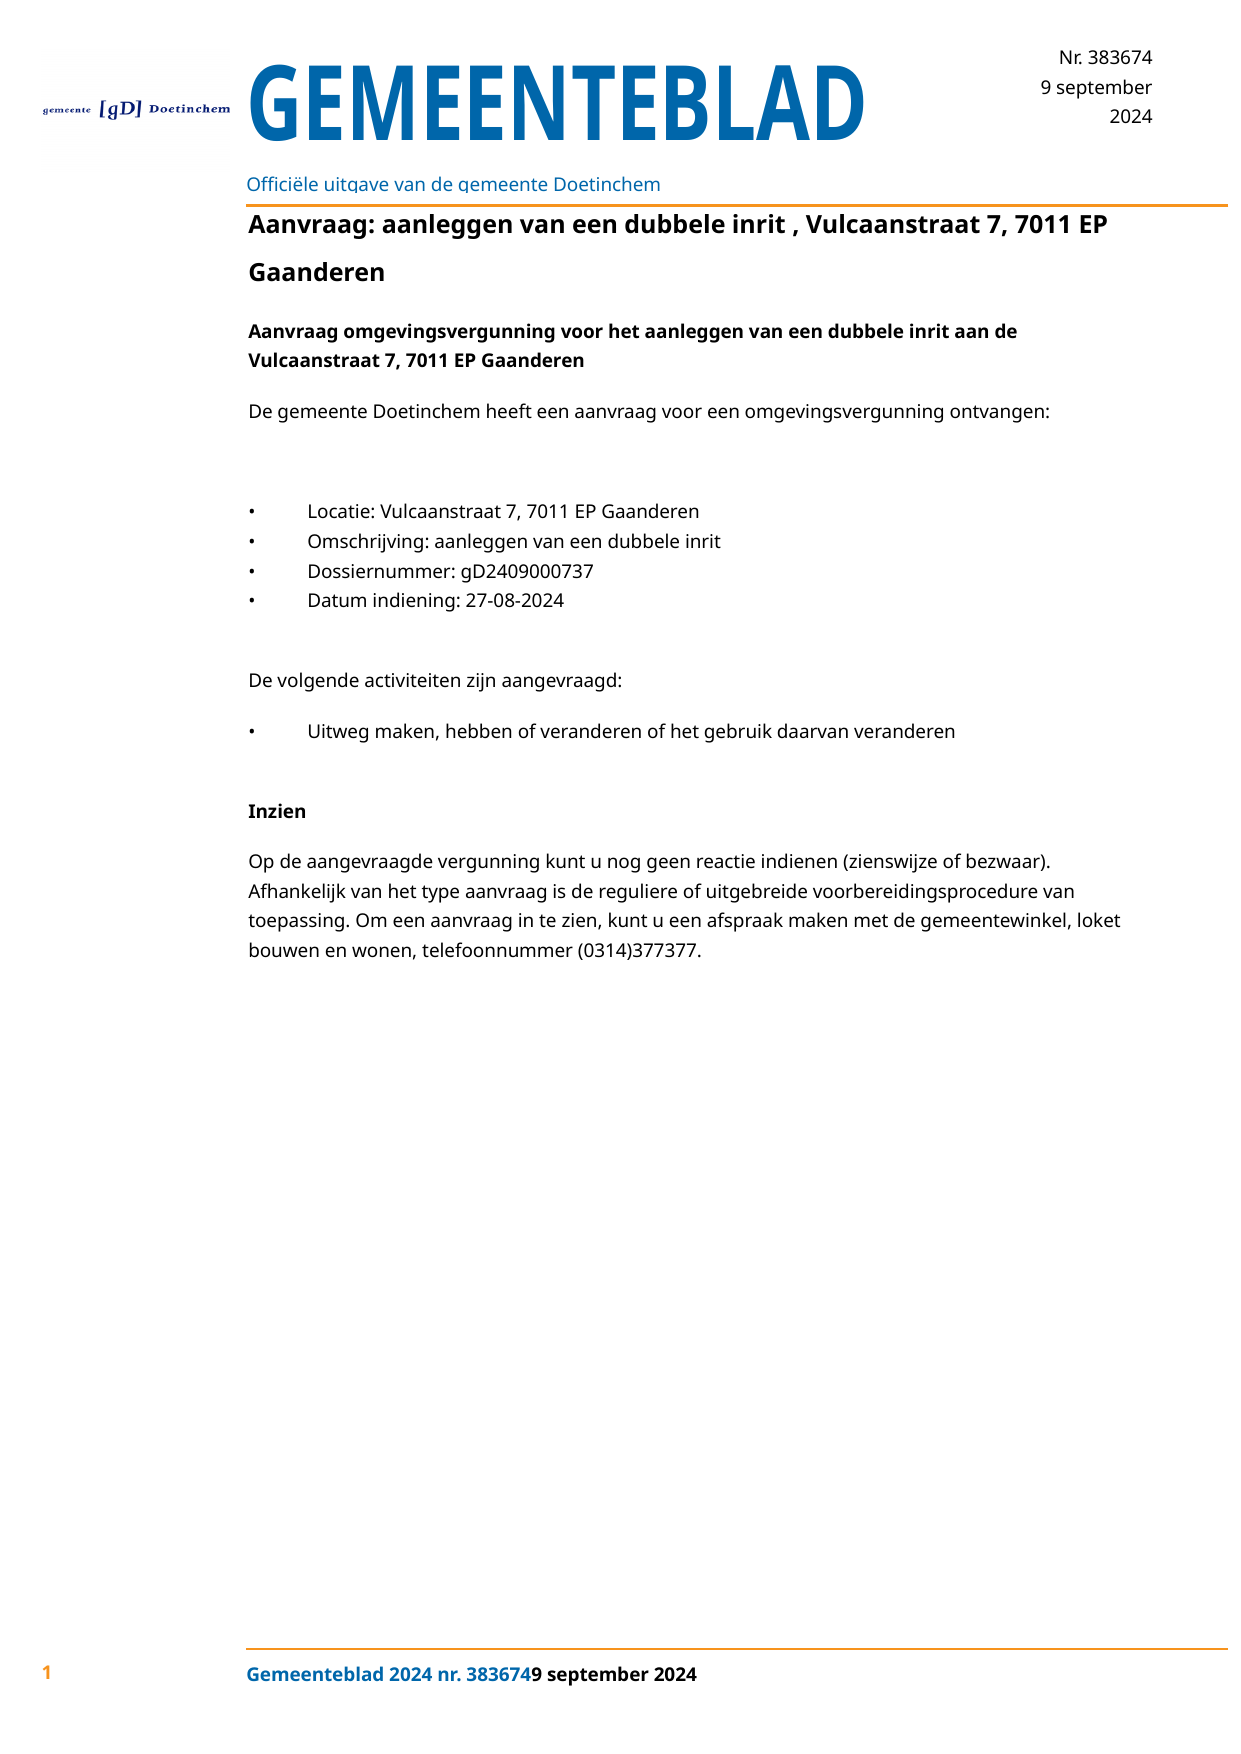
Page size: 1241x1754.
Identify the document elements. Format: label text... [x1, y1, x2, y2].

list Omschrijving: aanleggen van een dubbele inrit [248, 528, 1152, 554]
picture [41, 47, 231, 172]
text Aanvraag: aanleggen van een dubbele inrit , Vulcaanstraat 7, 7011 EP Gaanderen [248, 207, 1152, 288]
text De volgende activiteiten zijn aangevraagd: [248, 667, 1152, 693]
list Uitweg maken, hebben of veranderen of het gebruik daarvan veranderen [248, 718, 1152, 744]
text Op de aangevraagde vergunning kunt u nog geen reactie indienen (zienswijze of bezwaar). Afhankelijk van het type aanvraag is de reguliere of uitgebreide voorbereidingsprocedure van toepassing. Om een aanvraag in te zien, kunt u een afspraak maken met de gemeentewinkel, loket bouwen en wonen, telefoonnummer (0314)377377. [248, 848, 1152, 963]
text De gemeente Doetinchem heeft een aanvraag voor een omgevingsvergunning ontvangen: [248, 398, 1152, 424]
list Locatie: Vulcaanstraat 7, 7011 EP Gaanderen [248, 499, 1152, 524]
list Dossiernummer: gD2409000737 [248, 558, 1152, 584]
text Inzien [248, 798, 1152, 824]
text Aanvraag omgevingsvergunning voor het aanleggen van een dubbele inrit aan de Vulcaanstraat 7, 7011 EP Gaanderen [248, 318, 1152, 373]
list Datum indiening: 27-08-2024 [248, 587, 1152, 613]
